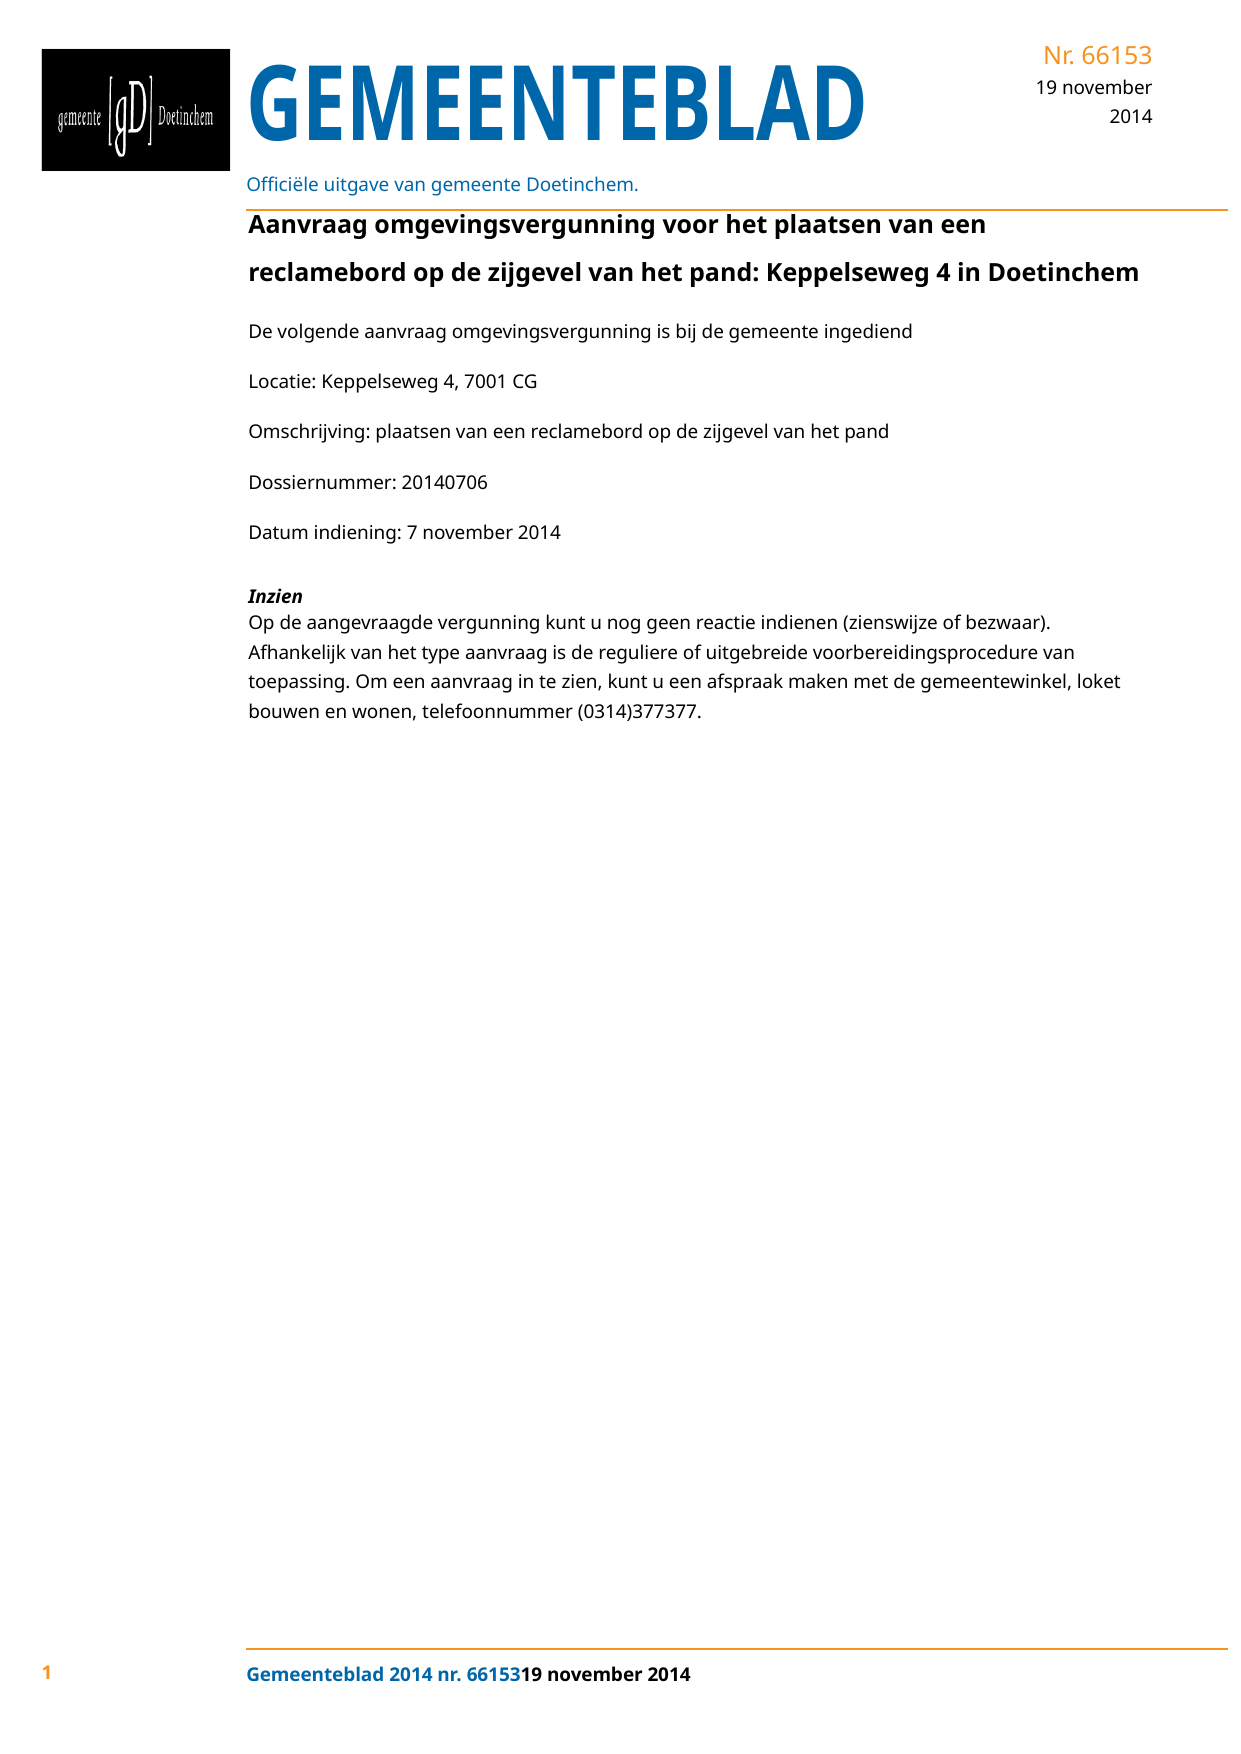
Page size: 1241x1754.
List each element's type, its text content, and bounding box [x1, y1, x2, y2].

text Op de aangevraagde vergunning kunt u nog geen reactie indienen (zienswijze of bezwaar). Afhankelijk van het type aanvraag is de reguliere of uitgebreide voorbereidingsprocedure van toepassing. Om een aanvraag in te zien, kunt u een afspraak maken met de gemeentewinkel, loket bouwen en wonen, telefoonnummer (0314)377377. [248, 609, 1152, 724]
picture [41, 47, 231, 172]
text De volgende aanvraag omgevingsvergunning is bij de gemeente ingediend [248, 318, 1152, 344]
text Omschrijving: plaatsen van een reclamebord op de zijgevel van het pand [248, 419, 1152, 444]
text Aanvraag omgevingsvergunning voor het plaatsen van een reclamebord op de zijgevel van het pand: Keppelseweg 4 in Doetinchem [248, 211, 1152, 288]
text Inzien [248, 583, 1152, 609]
text Dossiernummer: 20140706 [248, 469, 1152, 495]
text Locatie: Keppelseweg 4, 7001 CG [248, 368, 1152, 394]
text Datum indiening: 7 november 2014 [248, 519, 1152, 545]
